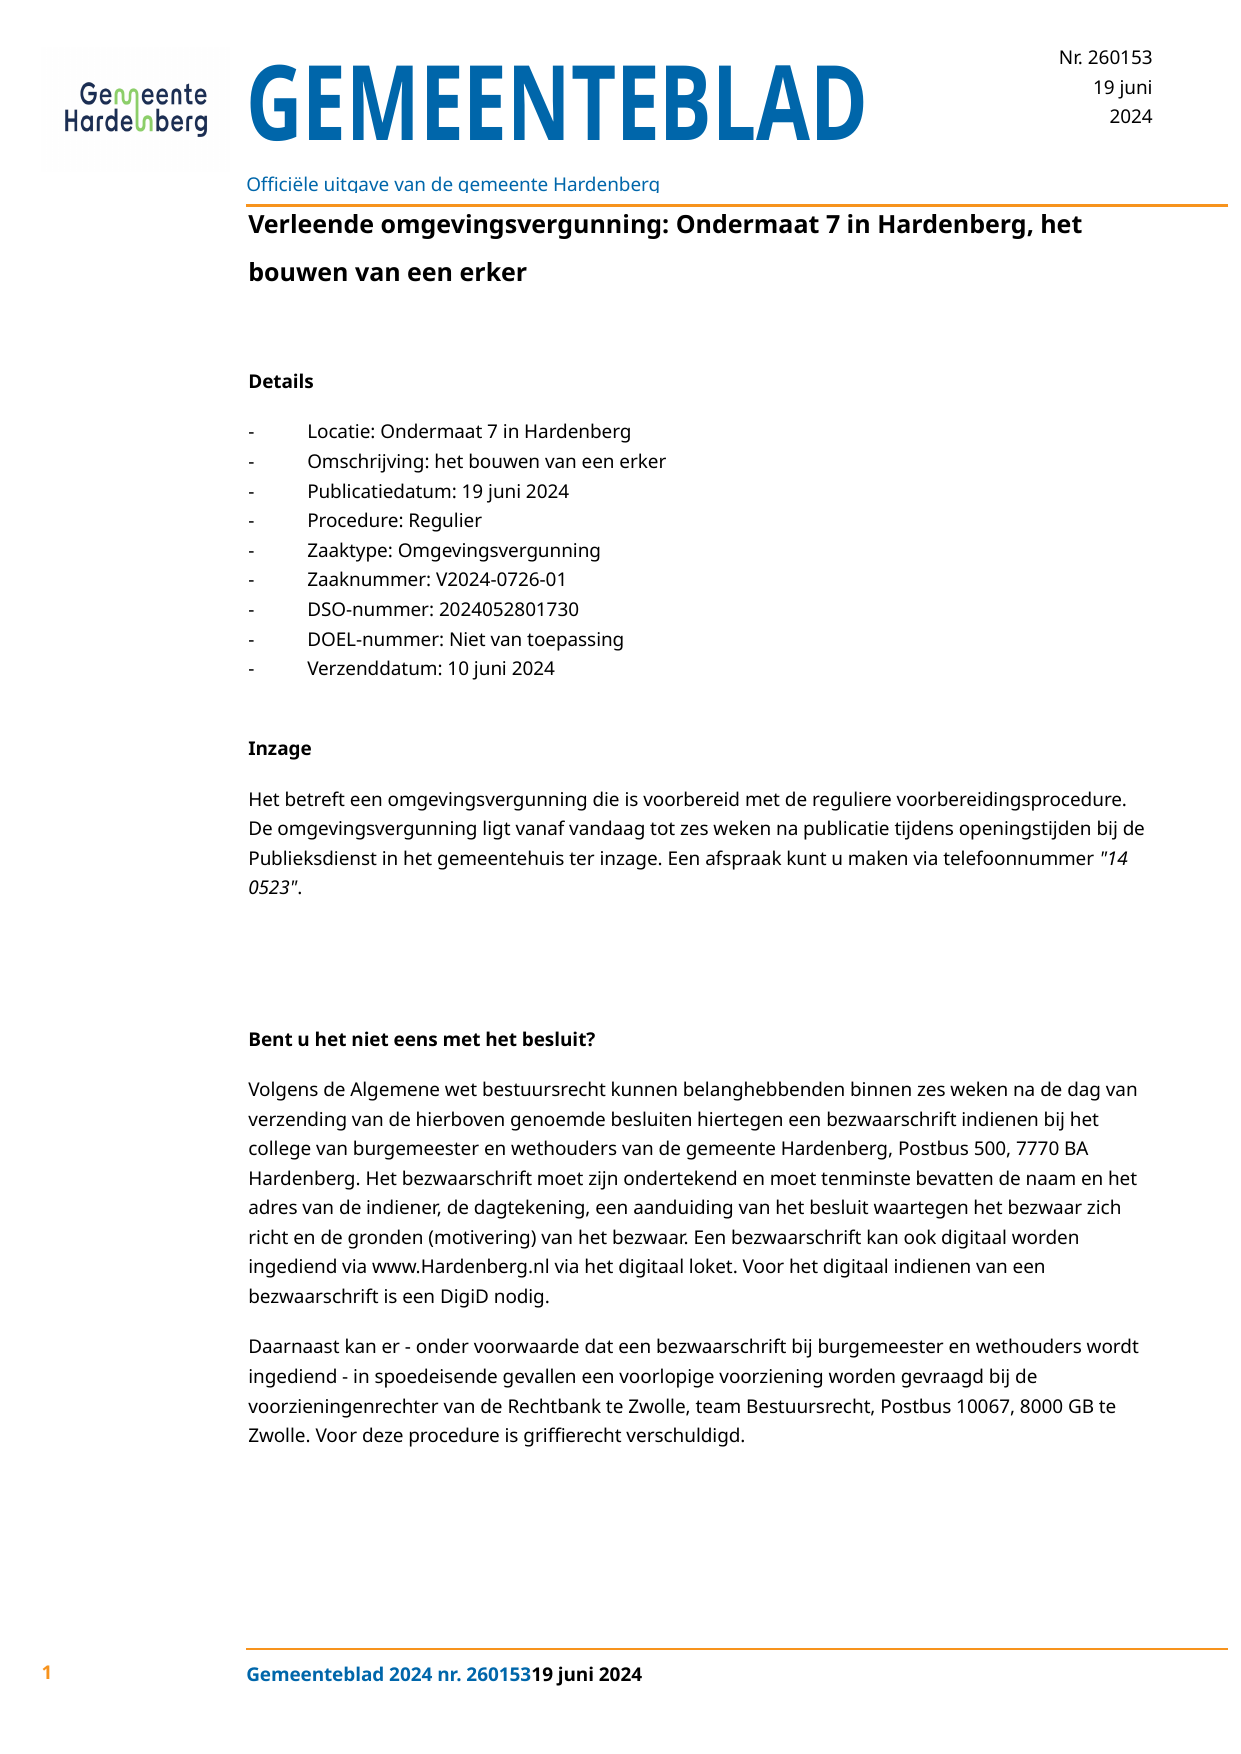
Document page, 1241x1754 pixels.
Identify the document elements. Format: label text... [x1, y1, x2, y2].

text Verleende omgevingsvergunning: Ondermaat 7 in Hardenberg, het bouwen van een erker [248, 207, 1152, 288]
text Volgens de Algemene wet bestuursrecht kunnen belanghebbenden binnen zes weken na de dag van verzending van de hierboven genoemde besluiten hiertegen een bezwaarschrift indienen bij het college van burgemeester en wethouders van de gemeente Hardenberg, Postbus 500, 7770 BA Hardenberg. Het bezwaarschrift moet zijn ondertekend en moet tenminste bevatten de naam en het adres van de indiener, de dagtekening, een aanduiding van het besluit waartegen het bezwaar zich richt en de gronden (motivering) van het bezwaar. Een bezwaarschrift kan ook digitaal worden ingediend via www.Hardenberg.nl via het digitaal loket. Voor het digitaal indienen van een bezwaarschrift is een DigiD nodig. [248, 1076, 1152, 1309]
list Zaaknummer: V2024-0726-01 [248, 567, 1152, 592]
text Het betreft een omgevingsvergunning die is voorbereid met de reguliere voorbereidingsprocedure. De omgevingsvergunning ligt vanaf vandaag tot zes weken na publicatie tijdens openingstijden bij de Publieksdienst in het gemeentehuis ter inzage. Een afspraak kunt u maken via telefoonnummer "14 0523". [248, 786, 1152, 900]
list Publicatiedatum: 19 juni 2024 [248, 478, 1152, 504]
text Bent u het niet eens met het besluit? [248, 1026, 1152, 1052]
list DOEL-nummer: Niet van toepassing [248, 626, 1152, 652]
list Zaaktype: Omgevingsvergunning [248, 537, 1152, 563]
text Details [248, 368, 1152, 394]
list DSO-nummer: 2024052801730 [248, 596, 1152, 622]
list Procedure: Regulier [248, 507, 1152, 533]
list Omschrijving: het bouwen van een erker [248, 448, 1152, 474]
list Locatie: Ondermaat 7 in Hardenberg [248, 419, 1152, 444]
picture [41, 47, 231, 172]
text Inzage [248, 735, 1152, 761]
list Verzenddatum: 10 juni 2024 [248, 655, 1152, 681]
text Daarnaast kan er - onder voorwaarde dat een bezwaarschrift bij burgemeester en wethouders wordt ingediend - in spoedeisende gevallen een voorlopige voorziening worden gevraagd bij de voorzieningenrechter van de Rechtbank te Zwolle, team Bestuursrecht, Postbus 10067, 8000 GB te Zwolle. Voor deze procedure is griffierecht verschuldigd. [248, 1334, 1152, 1448]
